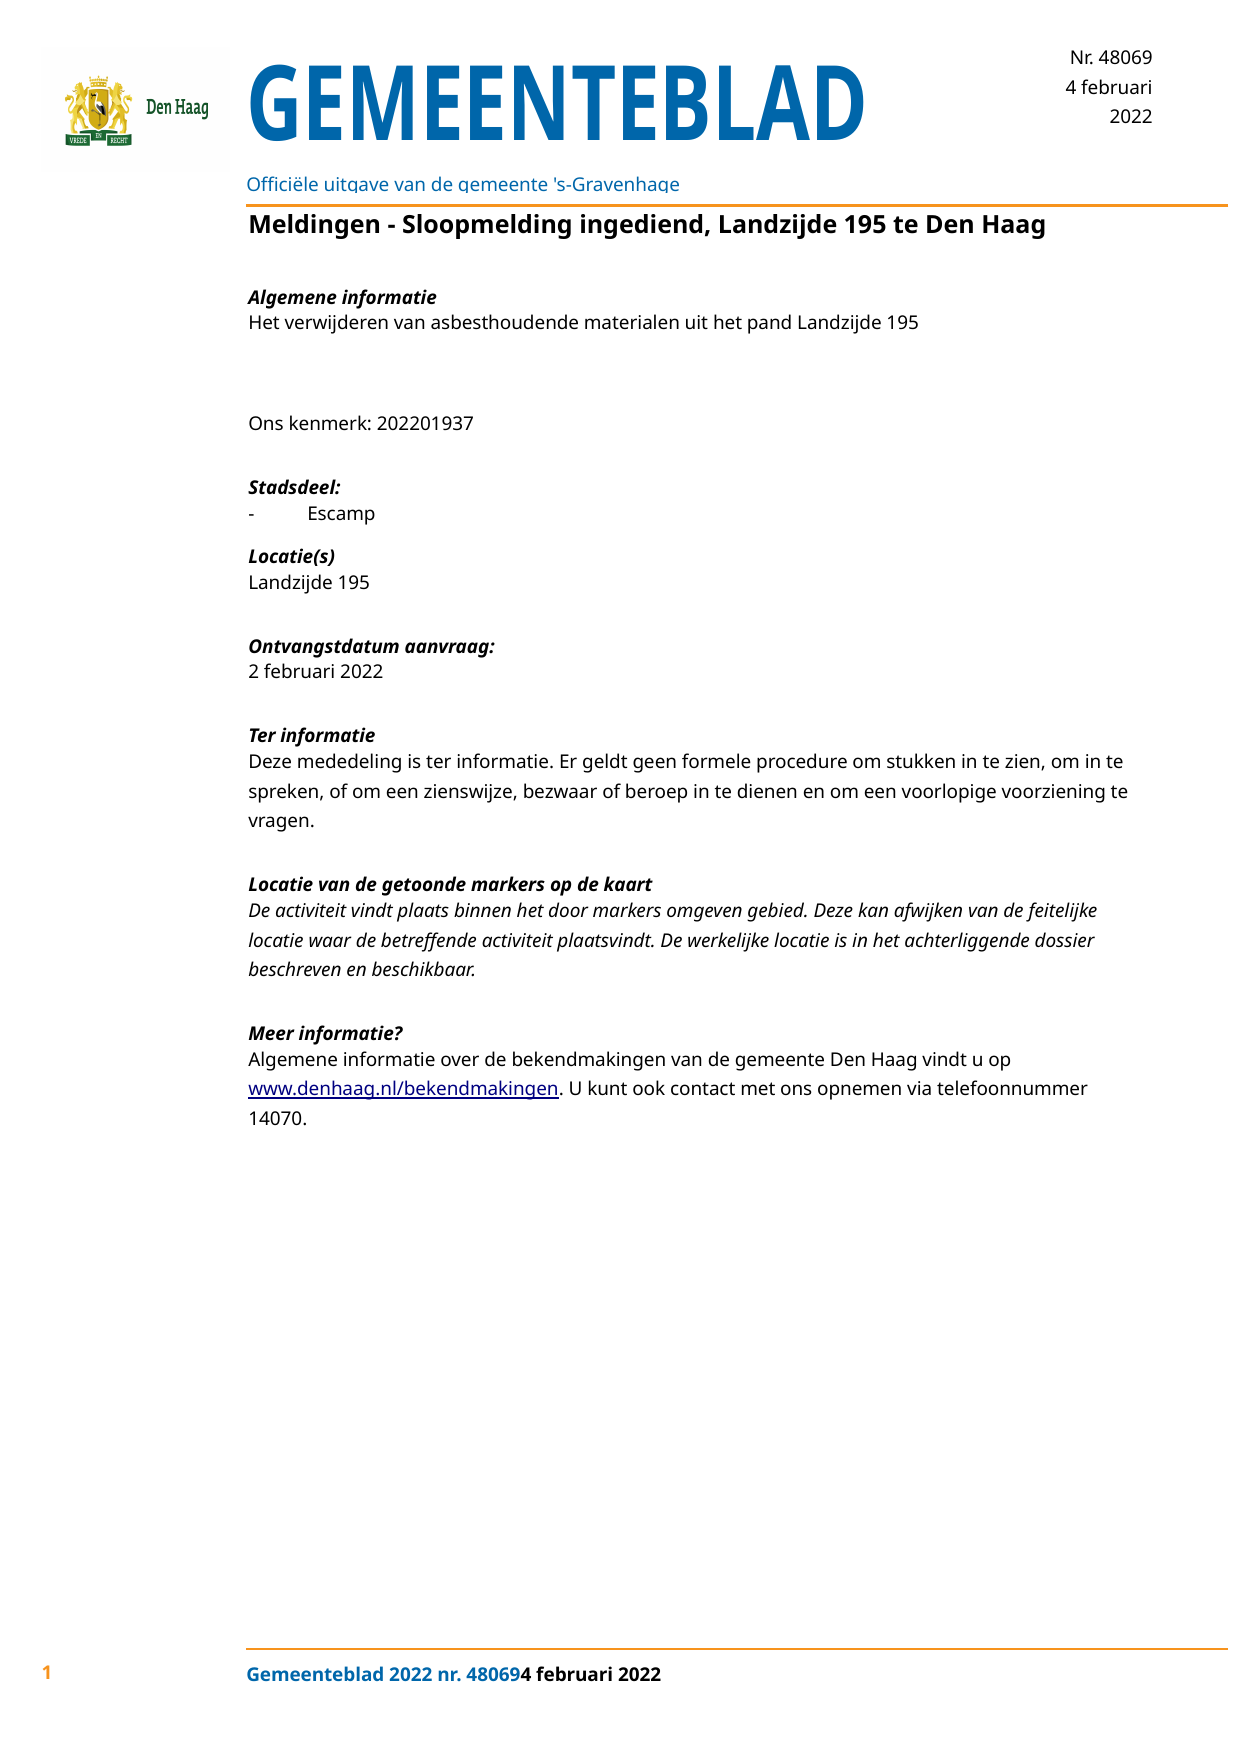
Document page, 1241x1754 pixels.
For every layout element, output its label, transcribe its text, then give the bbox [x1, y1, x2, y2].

text Locatie(s) [248, 543, 1152, 569]
text Landzijde 195 [248, 569, 1152, 595]
text Locatie van de getoonde markers op de kaart [248, 871, 1152, 897]
text Ontvangstdatum aanvraag: [248, 633, 1152, 659]
text Meldingen - Sloopmelding ingediend, Landzijde 195 te Den Haag [248, 207, 1152, 241]
text Ter informatie [248, 723, 1152, 748]
text Deze mededeling is ter informatie. Er geldt geen formele procedure om stukken in te zien, om in te spreken, of om een zienswijze, bezwaar of beroep in te dienen en om een voorlopige voorziening te vragen. [248, 748, 1152, 833]
list Escamp [248, 500, 1152, 526]
text 2 februari 2022 [248, 659, 1152, 684]
text De activiteit vindt plaats binnen het door markers omgeven gebied. Deze kan afwijken van de feitelijke locatie waar de betreffende activiteit plaatsvindt. De werkelijke locatie is in het achterliggende dossier beschreven en beschikbaar. [248, 897, 1152, 982]
text Het verwijderen van asbesthoudende materialen uit het pand Landzijde 195 [248, 309, 1152, 335]
text Meer informatie? [248, 1020, 1152, 1046]
text Algemene informatie [248, 284, 1152, 309]
picture [41, 47, 231, 172]
text Stadsdeel: [248, 474, 1152, 500]
text Algemene informatie over de bekendmakingen van de gemeente Den Haag vindt u op www.denhaag.nl/bekendmakingen. U kunt ook contact met ons opnemen via telefoonnummer 14070. [248, 1046, 1152, 1131]
text Ons kenmerk: 202201937 [248, 410, 1152, 436]
